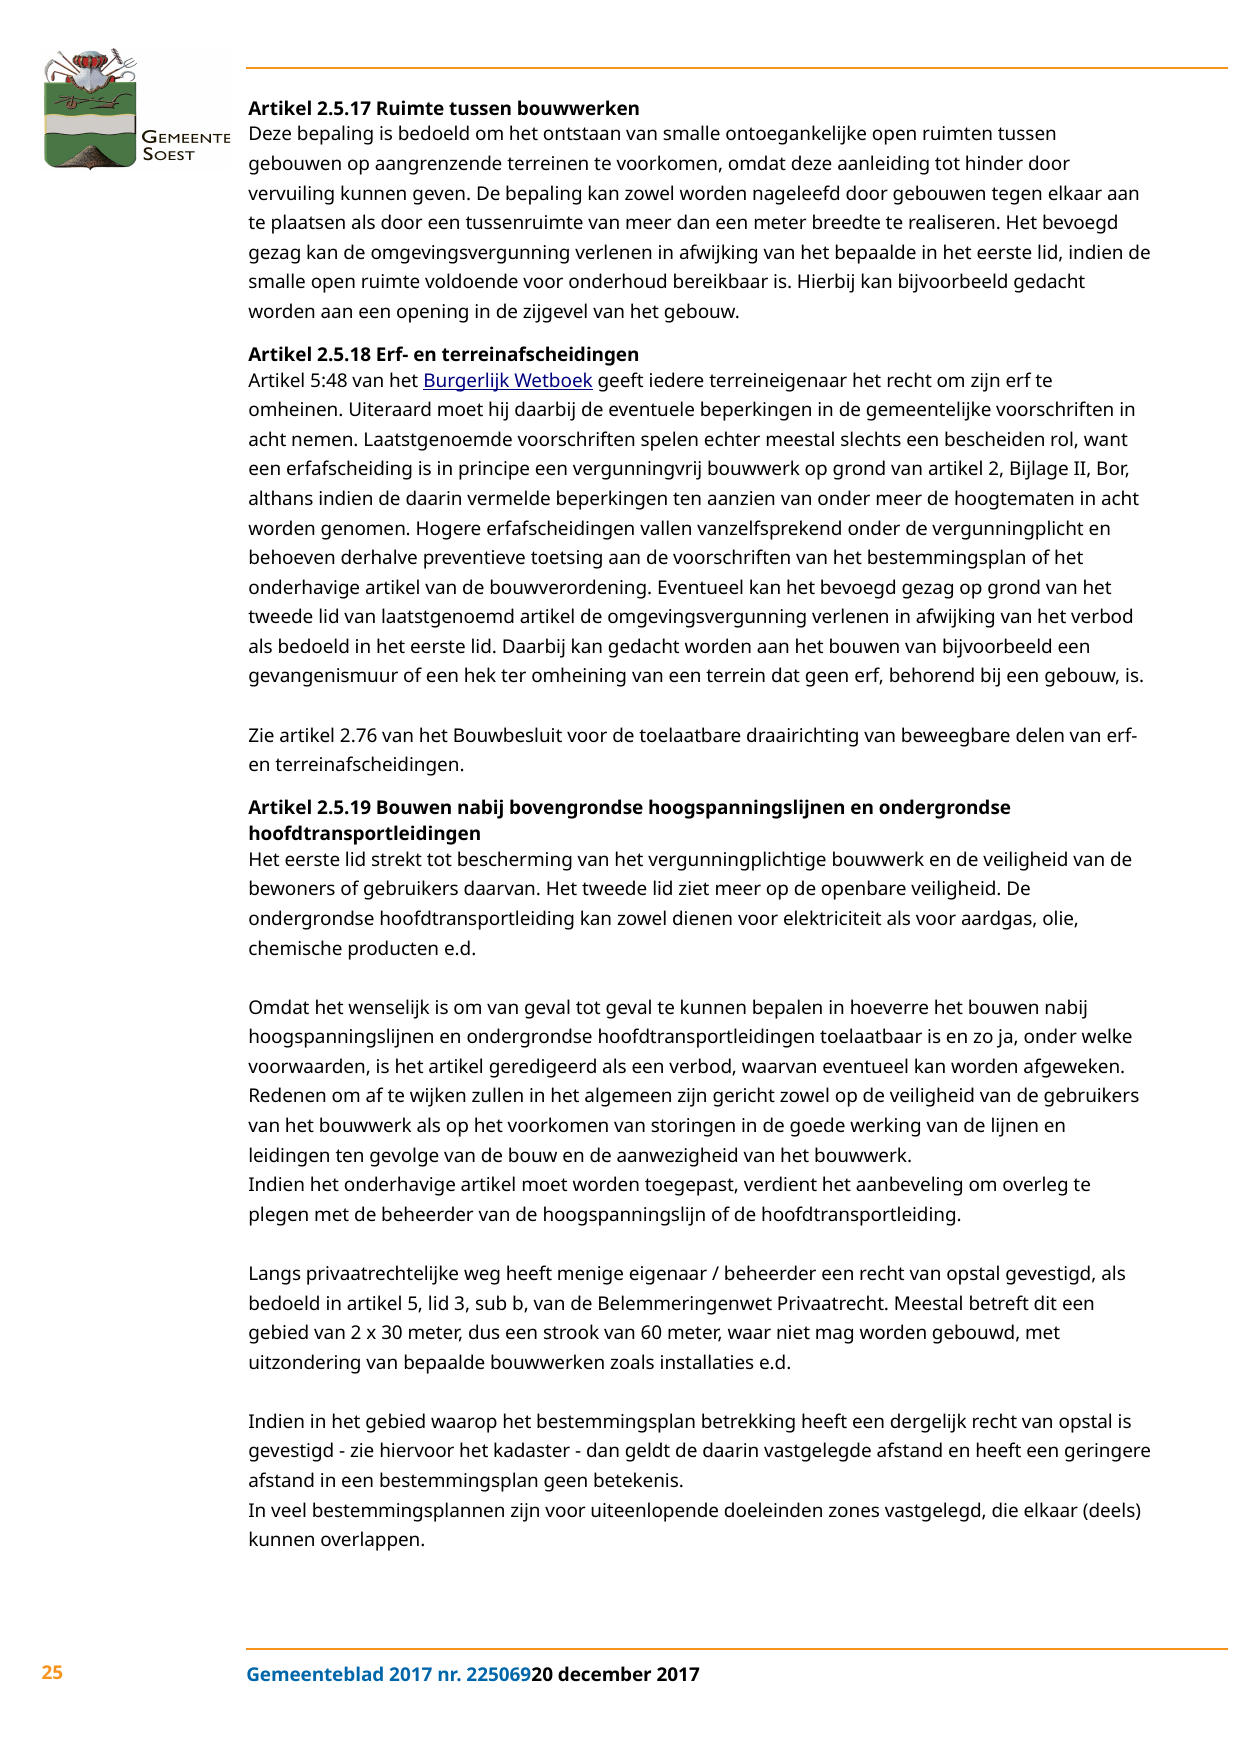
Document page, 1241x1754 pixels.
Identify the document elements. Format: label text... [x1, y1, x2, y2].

picture [41, 47, 231, 172]
text Artikel 5:48 van het Burgerlijk Wetboek geeft iedere terreineigenaar het recht om zijn erf te omheinen. Uiteraard moet hij daarbij de eventuele beperkingen in de gemeentelijke voorschriften in acht nemen. Laatstgenoemde voorschriften spelen echter meestal slechts een bescheiden rol, want een erfafscheiding is in principe een vergunningvrij bouwwerk op grond van artikel 2, Bijlage II, Bor, althans indien de daarin vermelde beperkingen ten aanzien van onder meer de hoogtematen in acht worden genomen. Hogere erfafscheidingen vallen vanzelfsprekend onder de vergunningplicht en behoeven derhalve preventieve toetsing aan de voorschriften van het bestemmingsplan of het onderhavige artikel van de bouwverordening. Eventueel kan het bevoegd gezag op grond van het tweede lid van laatstgenoemd artikel de omgevingsvergunning verlenen in afwijking van het verbod als bedoeld in het eerste lid. Daarbij kan gedacht worden aan het bouwen van bijvoorbeeld een gevangenismuur of een hek ter omheining van een terrein dat geen erf, behorend bij een gebouw, is. [248, 367, 1152, 688]
text Zie artikel 2.76 van het Bouwbesluit voor de toelaatbare draairichting van beweegbare delen van erf- en terreinafscheidingen. [248, 722, 1152, 777]
text Het eerste lid strekt tot bescherming van het vergunningplichtige bouwwerk en de veiligheid van de bewoners of gebruikers daarvan. Het tweede lid ziet meer op de openbare veiligheid. De ondergrondse hoofdtransportleiding kan zowel dienen voor elektriciteit als voor aardgas, olie, chemische producten e.d. [248, 846, 1152, 961]
text Omdat het wenselijk is om van geval tot geval te kunnen bepalen in hoeverre het bouwen nabij hoogspanningslijnen en ondergrondse hoofdtransportleidingen toelaatbaar is en zo ja, onder welke voorwaarden, is het artikel geredigeerd als een verbod, waarvan eventueel kan worden afgeweken. Redenen om af te wijken zullen in het algemeen zijn gericht zowel op de veiligheid van de gebruikers van het bouwwerk als op het voorkomen van storingen in de goede werking van de lijnen en leidingen ten gevolge van de bouw en de aanwezigheid van het bouwwerk. [248, 994, 1152, 1168]
text Deze bepaling is bedoeld om het ontstaan van smalle ontoegankelijke open ruimten tussen gebouwen op aangrenzende terreinen te voorkomen, omdat deze aanleiding tot hinder door vervuiling kunnen geven. De bepaling kan zowel worden nageleefd door gebouwen tegen elkaar aan te plaatsen als door een tussenruimte van meer dan een meter breedte te realiseren. Het bevoegd gezag kan de omgevingsvergunning verlenen in afwijking van het bepaalde in het eerste lid, indien de smalle open ruimte voldoende voor onderhoud bereikbaar is. Hierbij kan bijvoorbeeld gedacht worden aan een opening in de zijgevel van het gebouw. [248, 121, 1152, 324]
text Langs privaatrechtelijke weg heeft menige eigenaar / beheerder een recht van opstal gevestigd, als bedoeld in artikel 5, lid 3, sub b, van de Belemmeringenwet Privaatrecht. Meestal betreft dit een gebied van 2 x 30 meter, dus een strook van 60 meter, waar niet mag worden gebouwd, met uitzondering van bepaalde bouwwerken zoals installaties e.d. [248, 1260, 1152, 1375]
text Artikel 2.5.19 Bouwen nabij bovengrondse hoogspanningslijnen en ondergrondse hoofdtransportleidingen [248, 794, 1152, 846]
text Indien in het gebied waarop het bestemmingsplan betrekking heeft een dergelijk recht van opstal is gevestigd - zie hiervoor het kadaster - dan geldt de daarin vastgelegde afstand en heeft een geringere afstand in een bestemmingsplan geen betekenis. [248, 1408, 1152, 1493]
text In veel bestemmingsplannen zijn voor uiteenlopende doeleinden zones vastgelegd, die elkaar (deels) kunnen overlappen. [248, 1497, 1152, 1552]
text Artikel 2.5.17 Ruimte tussen bouwwerken [248, 95, 1152, 121]
text Artikel 2.5.18 Erf- en terreinafscheidingen [248, 341, 1152, 367]
text Indien het onderhavige artikel moet worden toegepast, verdient het aanbeveling om overleg te plegen met de beheerder van de hoogspanningslijn of de hoofdtransportleiding. [248, 1171, 1152, 1227]
